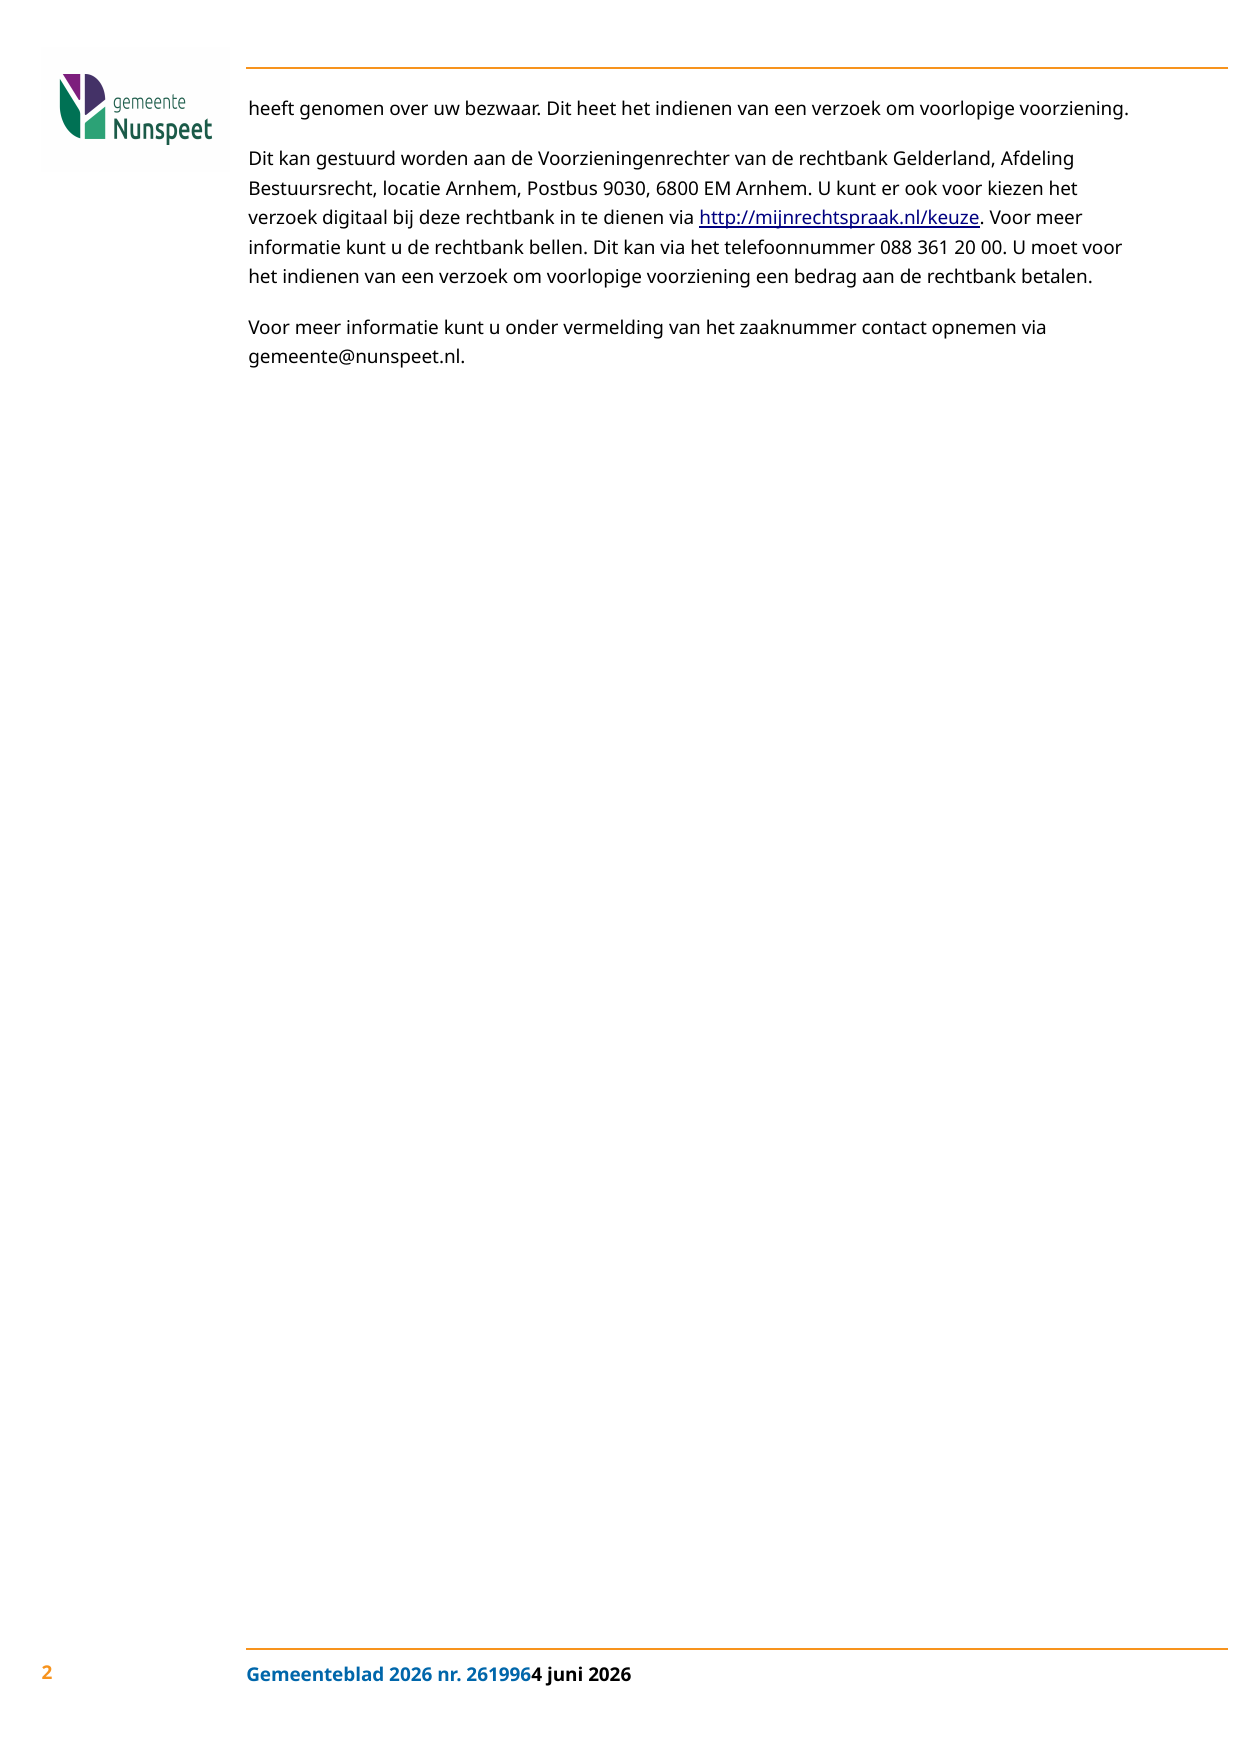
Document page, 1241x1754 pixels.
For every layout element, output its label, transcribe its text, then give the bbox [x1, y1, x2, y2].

text Dit kan gestuurd worden aan de Voorzieningenrechter van de rechtbank Gelderland, Afdeling Bestuursrecht, locatie Arnhem, Postbus 9030, 6800 EM Arnhem. U kunt er ook voor kiezen het verzoek digitaal bij deze rechtbank in te dienen via http://mijnrechtspraak.nl/keuze. Voor meer informatie kunt u de rechtbank bellen. Dit kan via het telefoonnummer 088 361 20 00. U moet voor het indienen van een verzoek om voorlopige voorziening een bedrag aan de rechtbank betalen. [248, 145, 1152, 289]
picture [41, 47, 231, 172]
text heeft genomen over uw bezwaar. Dit heet het indienen van een verzoek om voorlopige voorziening. [248, 95, 1152, 121]
text Voor meer informatie kunt u onder vermelding van het zaaknummer contact opnemen via gemeente@nunspeet.nl. [248, 314, 1152, 369]
